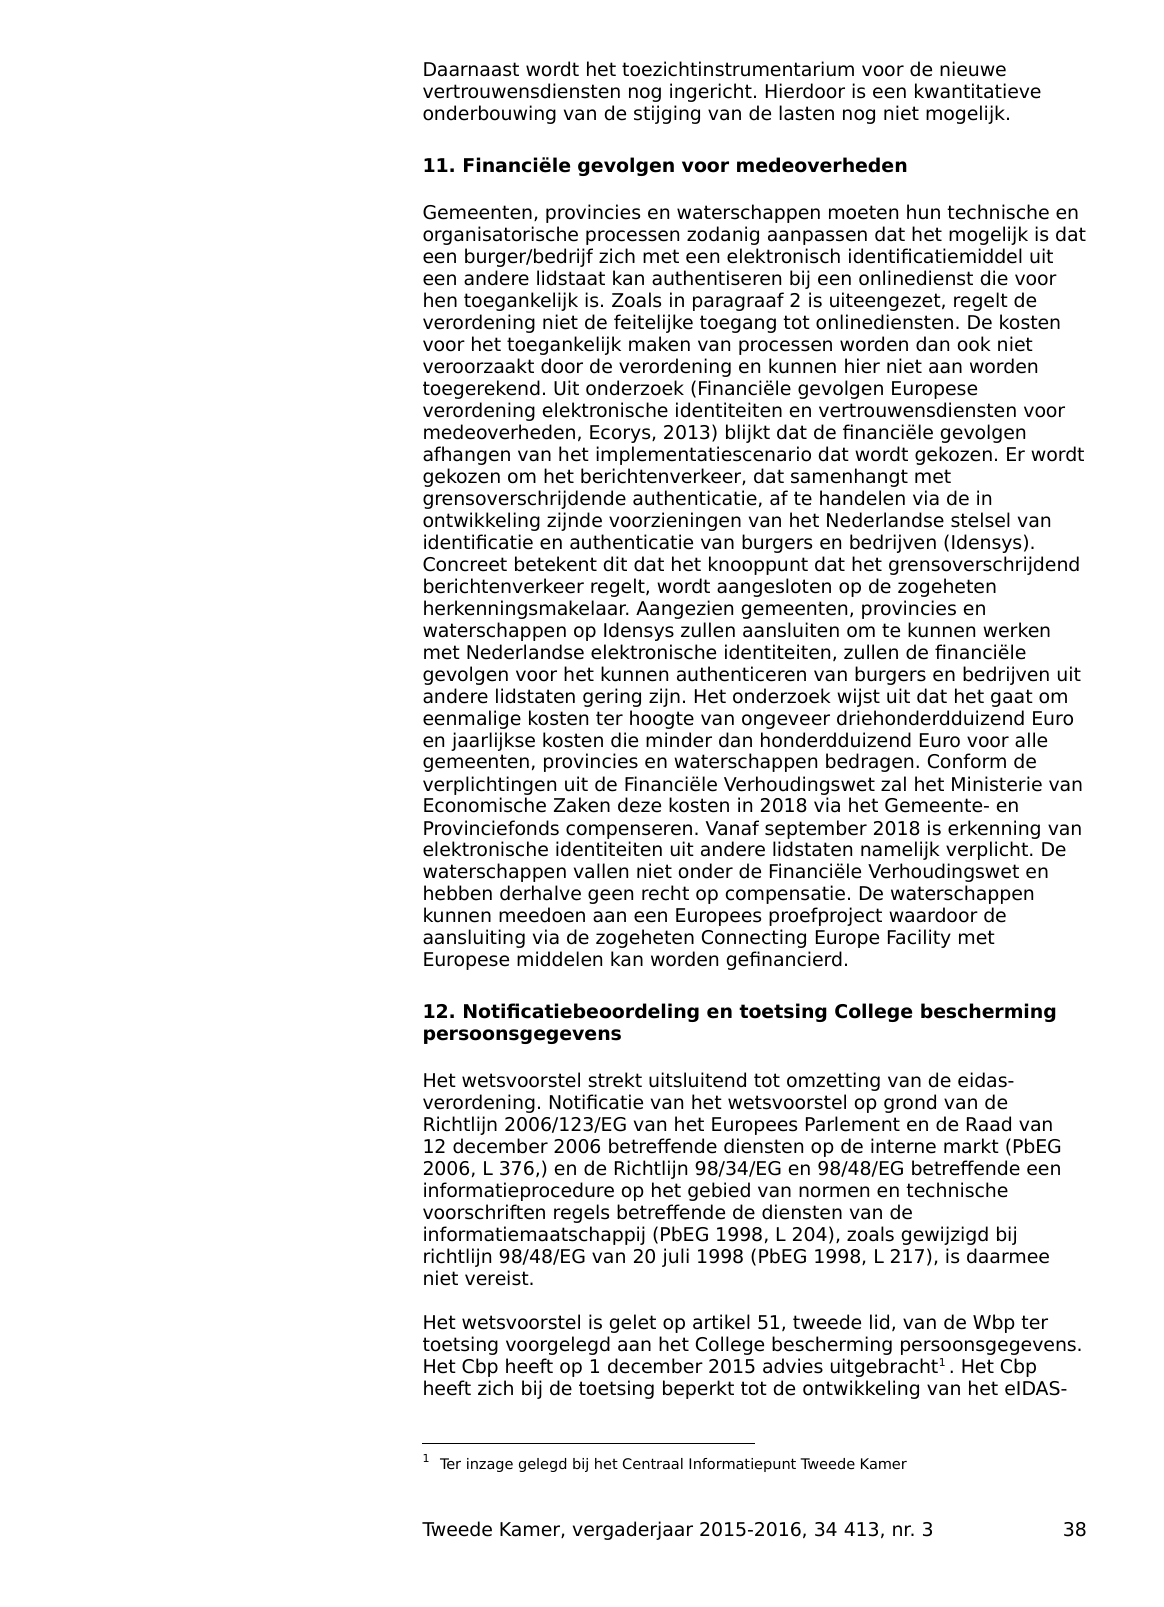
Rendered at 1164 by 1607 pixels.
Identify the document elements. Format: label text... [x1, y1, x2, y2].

text Gemeenten, provincies en waterschappen moeten hun technische en organisatorische processen zodanig aanpassen dat het mogelijk is dat een burger/bedrijf zich met een elektronisch identificatiemiddel uit een andere lidstaat kan authentiseren bij een onlinedienst die voor hen toegankelijk is. Zoals in paragraaf 2 is uiteengezet, regelt de verordening niet de feitelijke toegang tot onlinediensten. De kosten voor het toegankelijk maken van processen worden dan ook niet veroorzaakt door de verordening en kunnen hier niet aan worden toegerekend. Uit onderzoek (Financiële gevolgen Europese verordening elektronische identiteiten en vertrouwensdiensten voor medeoverheden, Ecorys, 2013) blijkt dat de financiële gevolgen afhangen van het implementatiescenario dat wordt gekozen. Er wordt gekozen om het berichtenverkeer, dat samenhangt met grensoverschrijdende authenticatie, af te handelen via de in ontwikkeling zijnde voorzieningen van het Nederlandse stelsel van identificatie en authenticatie van burgers en bedrijven (Idensys). Concreet betekent dit dat het knooppunt dat het grensoverschrijdend berichtenverkeer regelt, wordt aangesloten op de zogeheten herkenningsmakelaar. Aangezien gemeenten, provincies en waterschappen op Idensys zullen aansluiten om te kunnen werken met Nederlandse elektronische identiteiten, zullen de financiële gevolgen voor het kunnen authenticeren van burgers en bedrijven uit andere lidstaten gering zijn. Het onderzoek wijst uit dat het gaat om eenmalige kosten ter hoogte van ongeveer driehonderdduizend Euro en jaarlijkse kosten die minder dan honderdduizend Euro voor alle gemeenten, provincies en waterschappen bedragen. Conform de verplichtingen uit de Financiële Verhoudingswet zal het Ministerie van Economische Zaken deze kosten in 2018 via het Gemeente- en Provinciefonds compenseren. Vanaf september 2018 is erkenning van elektronische identiteiten uit andere lidstaten namelijk verplicht. De waterschappen vallen niet onder de Financiële Verhoudingswet en hebben derhalve geen recht op compensatie. De waterschappen kunnen meedoen aan een Europees proefproject waardoor de aansluiting via de zogeheten Connecting Europe Facility met Europese middelen kan worden gefinancierd. [422, 202, 1087, 971]
subtitle 12. Notificatiebeoordeling en toetsing College bescherming persoonsgegevens [422, 1001, 1087, 1045]
text Het wetsvoorstel is gelet op artikel 51, tweede lid, van de Wbp ter toetsing voorgelegd aan het College bescherming persoonsgegevens. Het Cbp heeft op 1 december 2015 advies uitgebracht. Het Cbp heeft zich bij de toetsing beperkt tot de ontwikkeling van het eIDAS- [422, 1312, 1087, 1400]
text Daarnaast wordt het toezichtinstrumentarium voor de nieuwe vertrouwensdiensten nog ingericht. Hierdoor is een kwantitatieve onderbouwing van de stijging van de lasten nog niet mogelijk. [422, 59, 1087, 125]
text Het wetsvoorstel strekt uitsluitend tot omzetting van de eidas-verordening. Notificatie van het wetsvoorstel op grond van de Richtlijn 2006/123/EG van het Europees Parlement en de Raad van 12 december 2006 betreffende diensten op de interne markt (PbEG 2006, L 376,) en de Richtlijn 98/34/EG en 98/48/EG betreffende een informatieprocedure op het gebied van normen en technische voorschriften regels betreffende de diensten van de informatiemaatschappij (PbEG 1998, L 204), zoals gewijzigd bij richtlijn 98/48/EG van 20 juli 1998 (PbEG 1998, L 217), is daarmee niet vereist. [422, 1070, 1087, 1290]
text Ter inzage gelegd bij het Centraal Informatiepunt Tweede Kamer [422, 1452, 1087, 1474]
subtitle 11. Financiële gevolgen voor medeoverheden [422, 155, 1087, 177]
